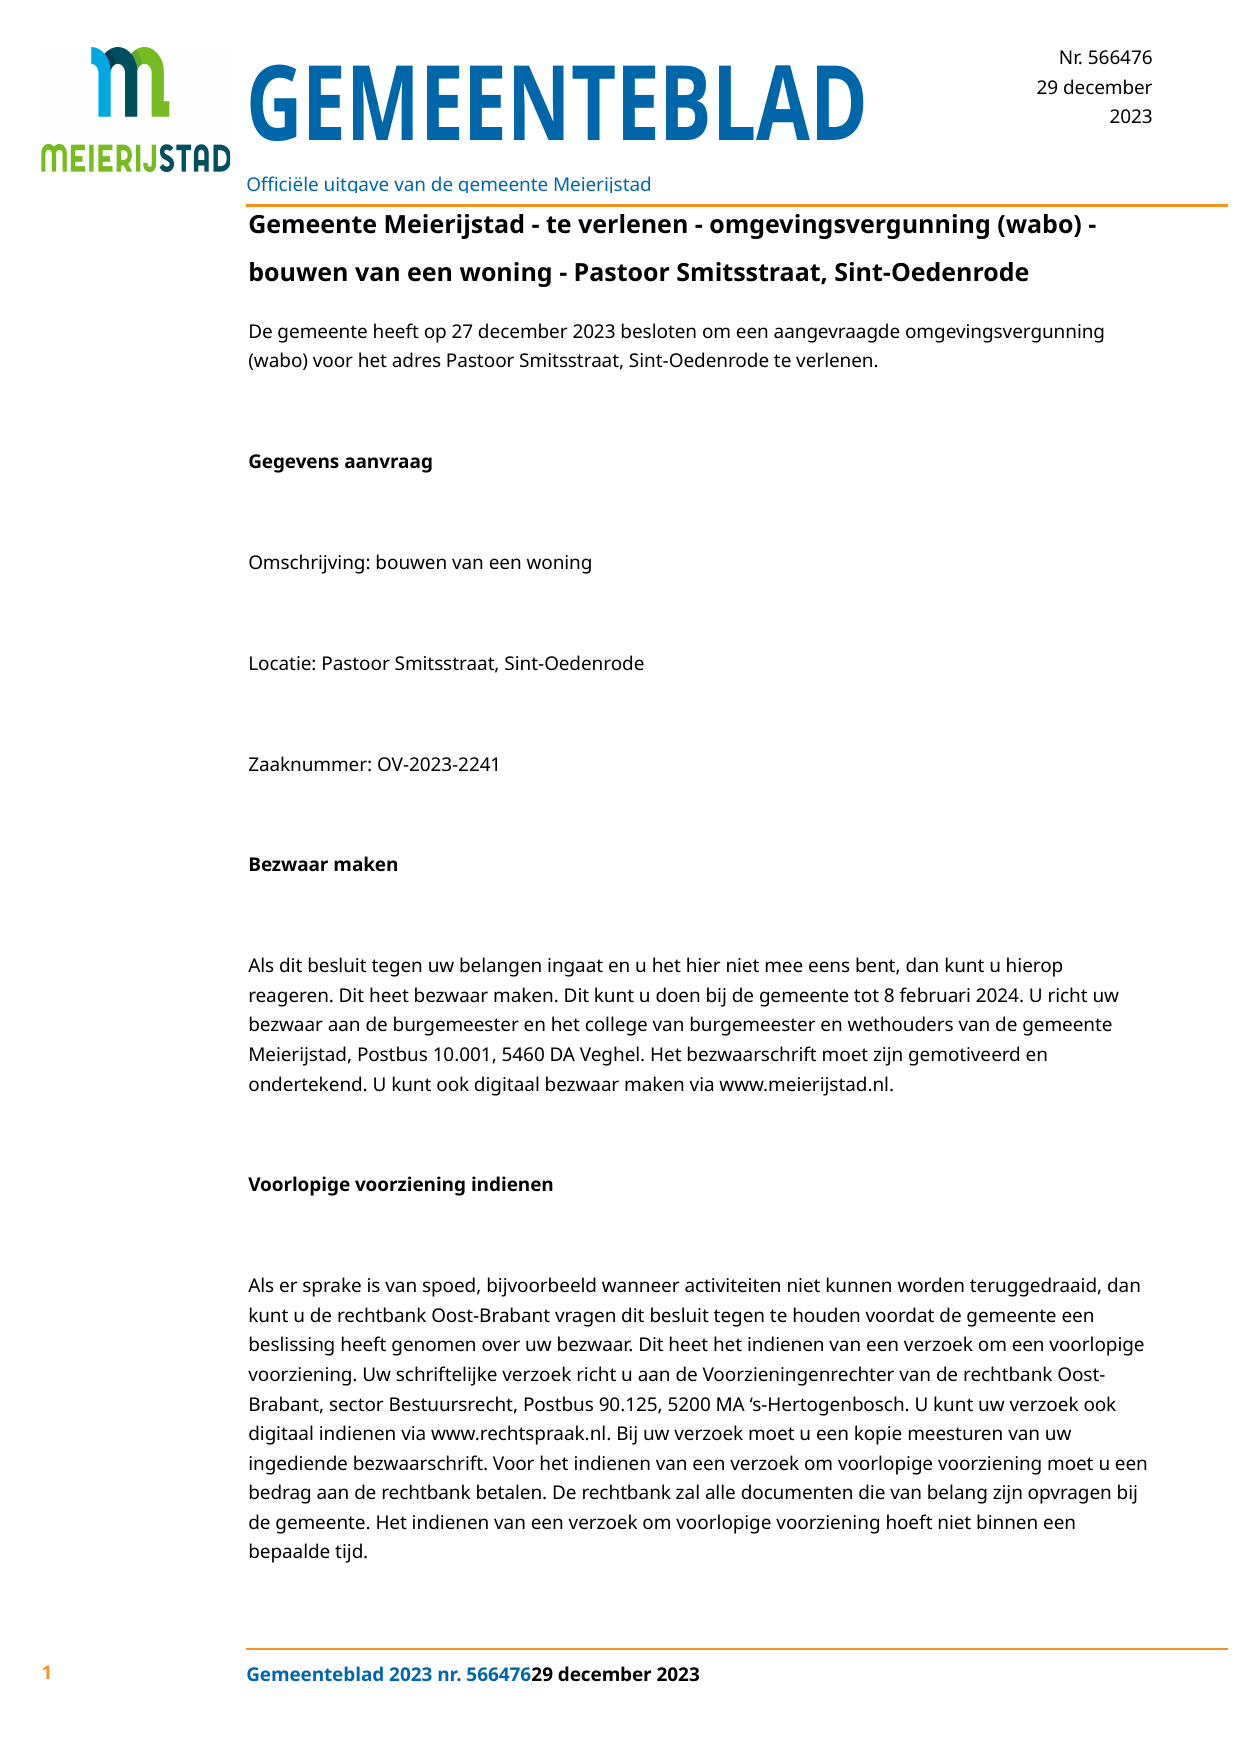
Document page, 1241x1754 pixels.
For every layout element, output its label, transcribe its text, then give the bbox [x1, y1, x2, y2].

text Als er sprake is van spoed, bijvoorbeeld wanneer activiteiten niet kunnen worden teruggedraaid, dan kunt u de rechtbank Oost-Brabant vragen dit besluit tegen te houden voordat de gemeente een beslissing heeft genomen over uw bezwaar. Dit heet het indienen van een verzoek om een voorlopige voorziening. Uw schriftelijke verzoek richt u aan de Voorzieningenrechter van de rechtbank Oost-Brabant, sector Bestuursrecht, Postbus 90.125, 5200 MA ‘s-Hertogenbosch. U kunt uw verzoek ook digitaal indienen via www.rechtspraak.nl. Bij uw verzoek moet u een kopie meesturen van uw ingediende bezwaarschrift. Voor het indienen van een verzoek om voorlopige voorziening moet u een bedrag aan de rechtbank betalen. De rechtbank zal alle documenten die van belang zijn opvragen bij de gemeente. Het indienen van een verzoek om voorlopige voorziening hoeft niet binnen een bepaalde tijd. [248, 1272, 1152, 1564]
text Locatie: Pastoor Smitsstraat, Sint-Oedenrode [248, 650, 1152, 676]
text De gemeente heeft op 27 december 2023 besloten om een aangevraagde omgevingsvergunning (wabo) voor het adres Pastoor Smitsstraat, Sint-Oedenrode te verlenen. [248, 318, 1152, 373]
text Als dit besluit tegen uw belangen ingaat en u het hier niet mee eens bent, dan kunt u hierop reageren. Dit heet bezwaar maken. Dit kunt u doen bij de gemeente tot 8 februari 2024. U richt uw bezwaar aan de burgemeester en het college van burgemeester en wethouders van de gemeente Meierijstad, Postbus 10.001, 5460 DA Veghel. Het bezwaarschrift moet zijn gemotiveerd en ondertekend. U kunt ook digitaal bezwaar maken via www.meierijstad.nl. [248, 952, 1152, 1097]
text Gemeente Meierijstad - te verlenen - omgevingsvergunning (wabo) - bouwen van een woning - Pastoor Smitsstraat, Sint-Oedenrode [248, 207, 1152, 288]
picture [41, 47, 231, 172]
text Zaaknummer: OV-2023-2241 [248, 751, 1152, 777]
text Gegevens aanvraag [248, 448, 1152, 474]
text Bezwaar maken [248, 852, 1152, 877]
text Omschrijving: bouwen van een woning [248, 549, 1152, 575]
text Voorlopige voorziening indienen [248, 1172, 1152, 1197]
